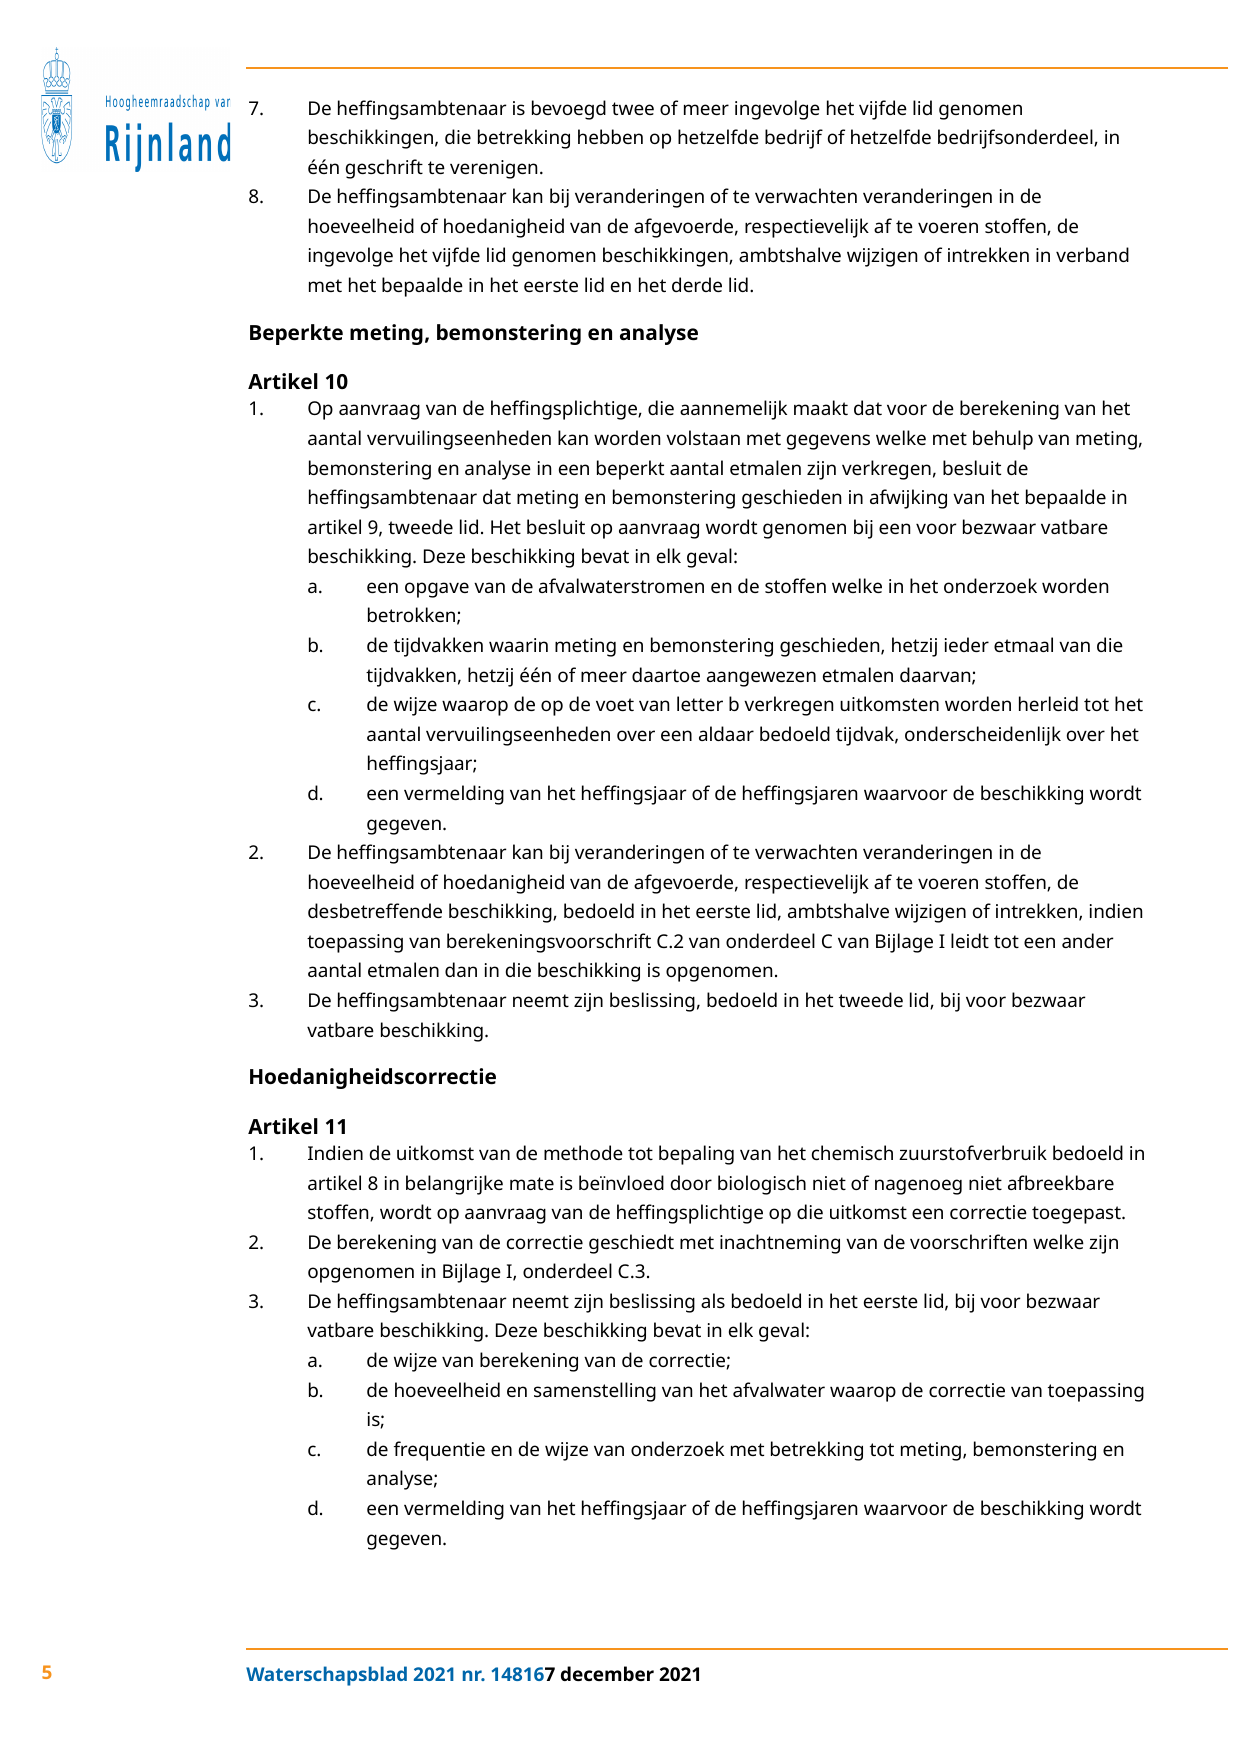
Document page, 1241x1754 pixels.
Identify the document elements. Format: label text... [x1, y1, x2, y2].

list de tijdvakken waarin meting en bemonstering geschieden, hetzij ieder etmaal van die tijdvakken, hetzij één of meer daartoe aangewezen etmalen daarvan; [307, 632, 1152, 688]
list De heffingsambtenaar neemt zijn beslissing als bedoeld in het eerste lid, bij voor bezwaar vatbare beschikking. Deze beschikking bevat in elk geval: [248, 1288, 1152, 1343]
list een vermelding van het heffingsjaar of de heffingsjaren waarvoor de beschikking wordt gegeven. [307, 780, 1152, 836]
text Beperkte meting, bemonstering en analyse [248, 318, 1152, 346]
list een opgave van de afvalwaterstromen en de stoffen welke in het onderzoek worden betrokken; [307, 573, 1152, 628]
list De heffingsambtenaar neemt zijn beslissing, bedoeld in het tweede lid, bij voor bezwaar vatbare beschikking. [248, 987, 1152, 1043]
list de hoeveelheid en samenstelling van het afvalwater waarop de correctie van toepassing is; [307, 1377, 1152, 1432]
list Indien de uitkomst van de methode tot bepaling van het chemisch zuurstofverbruik bedoeld in artikel 8 in belangrijke mate is beïnvloed door biologisch niet of nagenoeg niet afbreekbare stoffen, wordt op aanvraag van de heffingsplichtige op die uitkomst een correctie toegepast. [248, 1140, 1152, 1225]
list de wijze van berekening van de correctie; [307, 1347, 1152, 1373]
text Artikel 10 [248, 367, 1152, 396]
list De heffingsambtenaar kan bij veranderingen of te verwachten veranderingen in de hoeveelheid of hoedanigheid van de afgevoerde, respectievelijk af te voeren stoffen, de desbetreffende beschikking, bedoeld in het eerste lid, ambtshalve wijzigen of intrekken, indien toepassing van berekeningsvoorschrift C.2 van onderdeel C van Bijlage I leidt tot een ander aantal etmalen dan in die beschikking is opgenomen. [248, 839, 1152, 983]
text Artikel 11 [248, 1112, 1152, 1140]
picture [41, 47, 231, 172]
list Op aanvraag van de heffingsplichtige, die aannemelijk maakt dat voor de berekening van het aantal vervuilingseenheden kan worden volstaan met gegevens welke met behulp van meting, bemonstering en analyse in een beperkt aantal etmalen zijn verkregen, besluit de heffingsambtenaar dat meting en bemonstering geschieden in afwijking van het bepaalde in artikel 9, tweede lid. Het besluit op aanvraag wordt genomen bij een voor bezwaar vatbare beschikking. Deze beschikking bevat in elk geval: [248, 396, 1152, 569]
list de frequentie en de wijze van onderzoek met betrekking tot meting, bemonstering en analyse; [307, 1436, 1152, 1491]
list De heffingsambtenaar kan bij veranderingen of te verwachten veranderingen in de hoeveelheid of hoedanigheid van de afgevoerde, respectievelijk af te voeren stoffen, de ingevolge het vijfde lid genomen beschikkingen, ambtshalve wijzigen of intrekken in verband met het bepaalde in het eerste lid en het derde lid. [248, 183, 1152, 298]
list De berekening van de correctie geschiedt met inachtneming van de voorschriften welke zijn opgenomen in Bijlage I, onderdeel C.3. [248, 1229, 1152, 1284]
text Hoedanigheidscorrectie [248, 1062, 1152, 1091]
list een vermelding van het heffingsjaar of de heffingsjaren waarvoor de beschikking wordt gegeven. [307, 1495, 1152, 1551]
list De heffingsambtenaar is bevoegd twee of meer ingevolge het vijfde lid genomen beschikkingen, die betrekking hebben op hetzelfde bedrijf of hetzelfde bedrijfsonderdeel, in één geschrift te verenigen. [248, 95, 1152, 180]
list de wijze waarop de op de voet van letter b verkregen uitkomsten worden herleid tot het aantal vervuilingseenheden over een aldaar bedoeld tijdvak, onderscheidenlijk over het heffingsjaar; [307, 691, 1152, 776]
